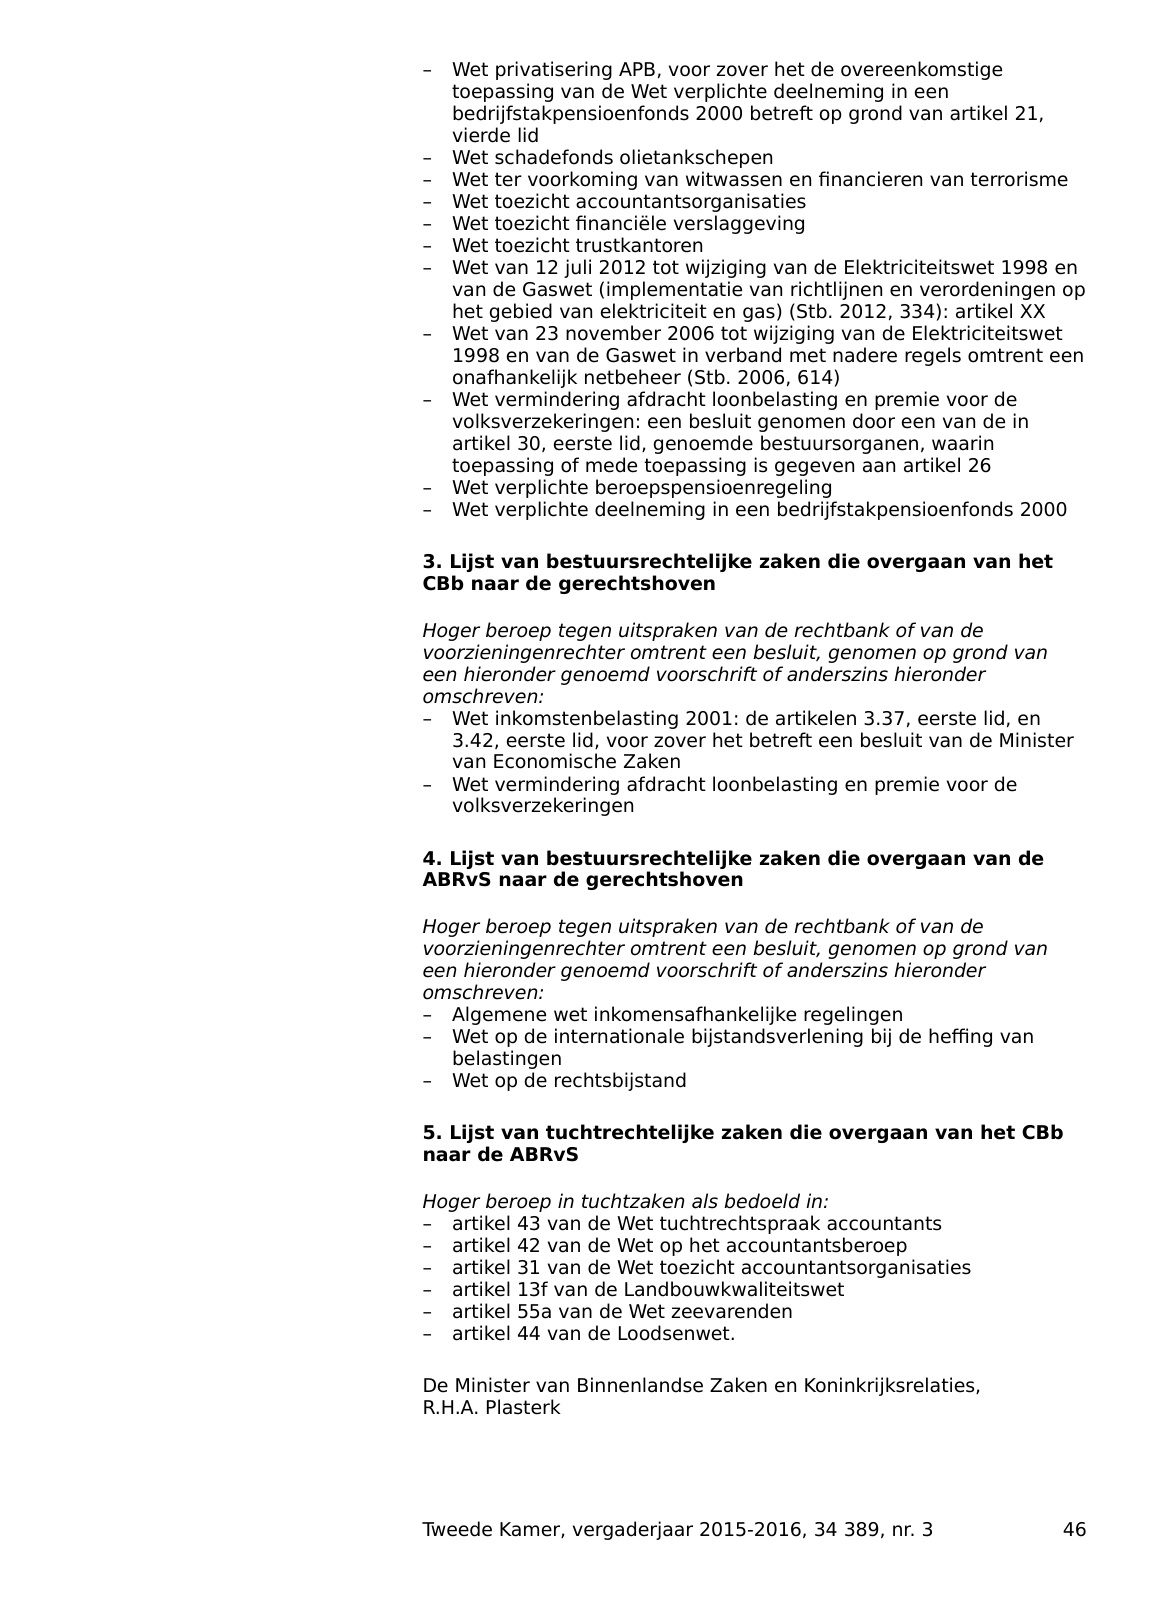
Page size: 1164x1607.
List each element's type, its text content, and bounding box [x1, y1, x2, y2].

text – Wet verplichte deelneming in een bedrijfstakpensioenfonds 2000 [422, 499, 1087, 521]
text – Wet ter voorkoming van witwassen en financieren van terrorisme [422, 169, 1087, 191]
text – Wet schadefonds olietankschepen [422, 147, 1087, 169]
text – Algemene wet inkomensafhankelijke regelingen [422, 1004, 1087, 1026]
subtitle Hoger beroep tegen uitspraken van de rechtbank of van de voorzieningenrechter omtrent een besluit, genomen op grond van een hieronder genoemd voorschrift of anderszins hieronder omschreven: [422, 916, 1087, 1004]
text – artikel 13f van de Landbouwkwaliteitswet [422, 1279, 1087, 1301]
text – artikel 44 van de Loodsenwet. [422, 1323, 1087, 1345]
text – Wet toezicht financiële verslaggeving [422, 213, 1087, 235]
subtitle 5. Lijst van tuchtrechtelijke zaken die overgaan van het CBb naar de ABRvS [422, 1122, 1087, 1166]
text De Minister van Binnenlandse Zaken en Koninkrijksrelaties, R.H.A. Plasterk [422, 1375, 1087, 1419]
text – Wet van 12 juli 2012 tot wijziging van de Elektriciteitswet 1998 en van de Gaswet (implementatie van richtlijnen en verordeningen op het gebied van elektriciteit en gas) (Stb. 2012, 334): artikel XX [422, 257, 1087, 323]
subtitle Hoger beroep in tuchtzaken als bedoeld in: [422, 1191, 1087, 1213]
text – artikel 55a van de Wet zeevarenden [422, 1301, 1087, 1323]
text – Wet inkomstenbelasting 2001: de artikelen 3.37, eerste lid, en 3.42, eerste lid, voor zover het betreft een besluit van de Minister van Economische Zaken [422, 707, 1087, 773]
text – Wet van 23 november 2006 tot wijziging van de Elektriciteitswet 1998 en van de Gaswet in verband met nadere regels omtrent een onafhankelijk netbeheer (Stb. 2006, 614) [422, 323, 1087, 389]
text – artikel 31 van de Wet toezicht accountantsorganisaties [422, 1257, 1087, 1279]
text – Wet op de rechtsbijstand [422, 1070, 1087, 1092]
text – artikel 43 van de Wet tuchtrechtspraak accountants [422, 1213, 1087, 1235]
subtitle 3. Lijst van bestuursrechtelijke zaken die overgaan van het CBb naar de gerechtshoven [422, 551, 1087, 594]
subtitle 4. Lijst van bestuursrechtelijke zaken die overgaan van de ABRvS naar de gerechtshoven [422, 847, 1087, 891]
text – artikel 42 van de Wet op het accountantsberoep [422, 1235, 1087, 1257]
text – Wet toezicht accountantsorganisaties [422, 191, 1087, 213]
text – Wet op de internationale bijstandsverlening bij de heffing van belastingen [422, 1026, 1087, 1070]
text – Wet toezicht trustkantoren [422, 235, 1087, 257]
text – Wet privatisering APB, voor zover het de overeenkomstige toepassing van de Wet verplichte deelneming in een bedrijfstakpensioenfonds 2000 betreft op grond van artikel 21, vierde lid [422, 59, 1087, 147]
subtitle Hoger beroep tegen uitspraken van de rechtbank of van de voorzieningenrechter omtrent een besluit, genomen op grond van een hieronder genoemd voorschrift of anderszins hieronder omschreven: [422, 619, 1087, 707]
text – Wet vermindering afdracht loonbelasting en premie voor de volksverzekeringen [422, 773, 1087, 817]
text – Wet verplichte beroepspensioenregeling [422, 477, 1087, 499]
text – Wet vermindering afdracht loonbelasting en premie voor de volksverzekeringen: een besluit genomen door een van de in artikel 30, eerste lid, genoemde bestuursorganen, waarin toepassing of mede toepassing is gegeven aan artikel 26 [422, 389, 1087, 477]
